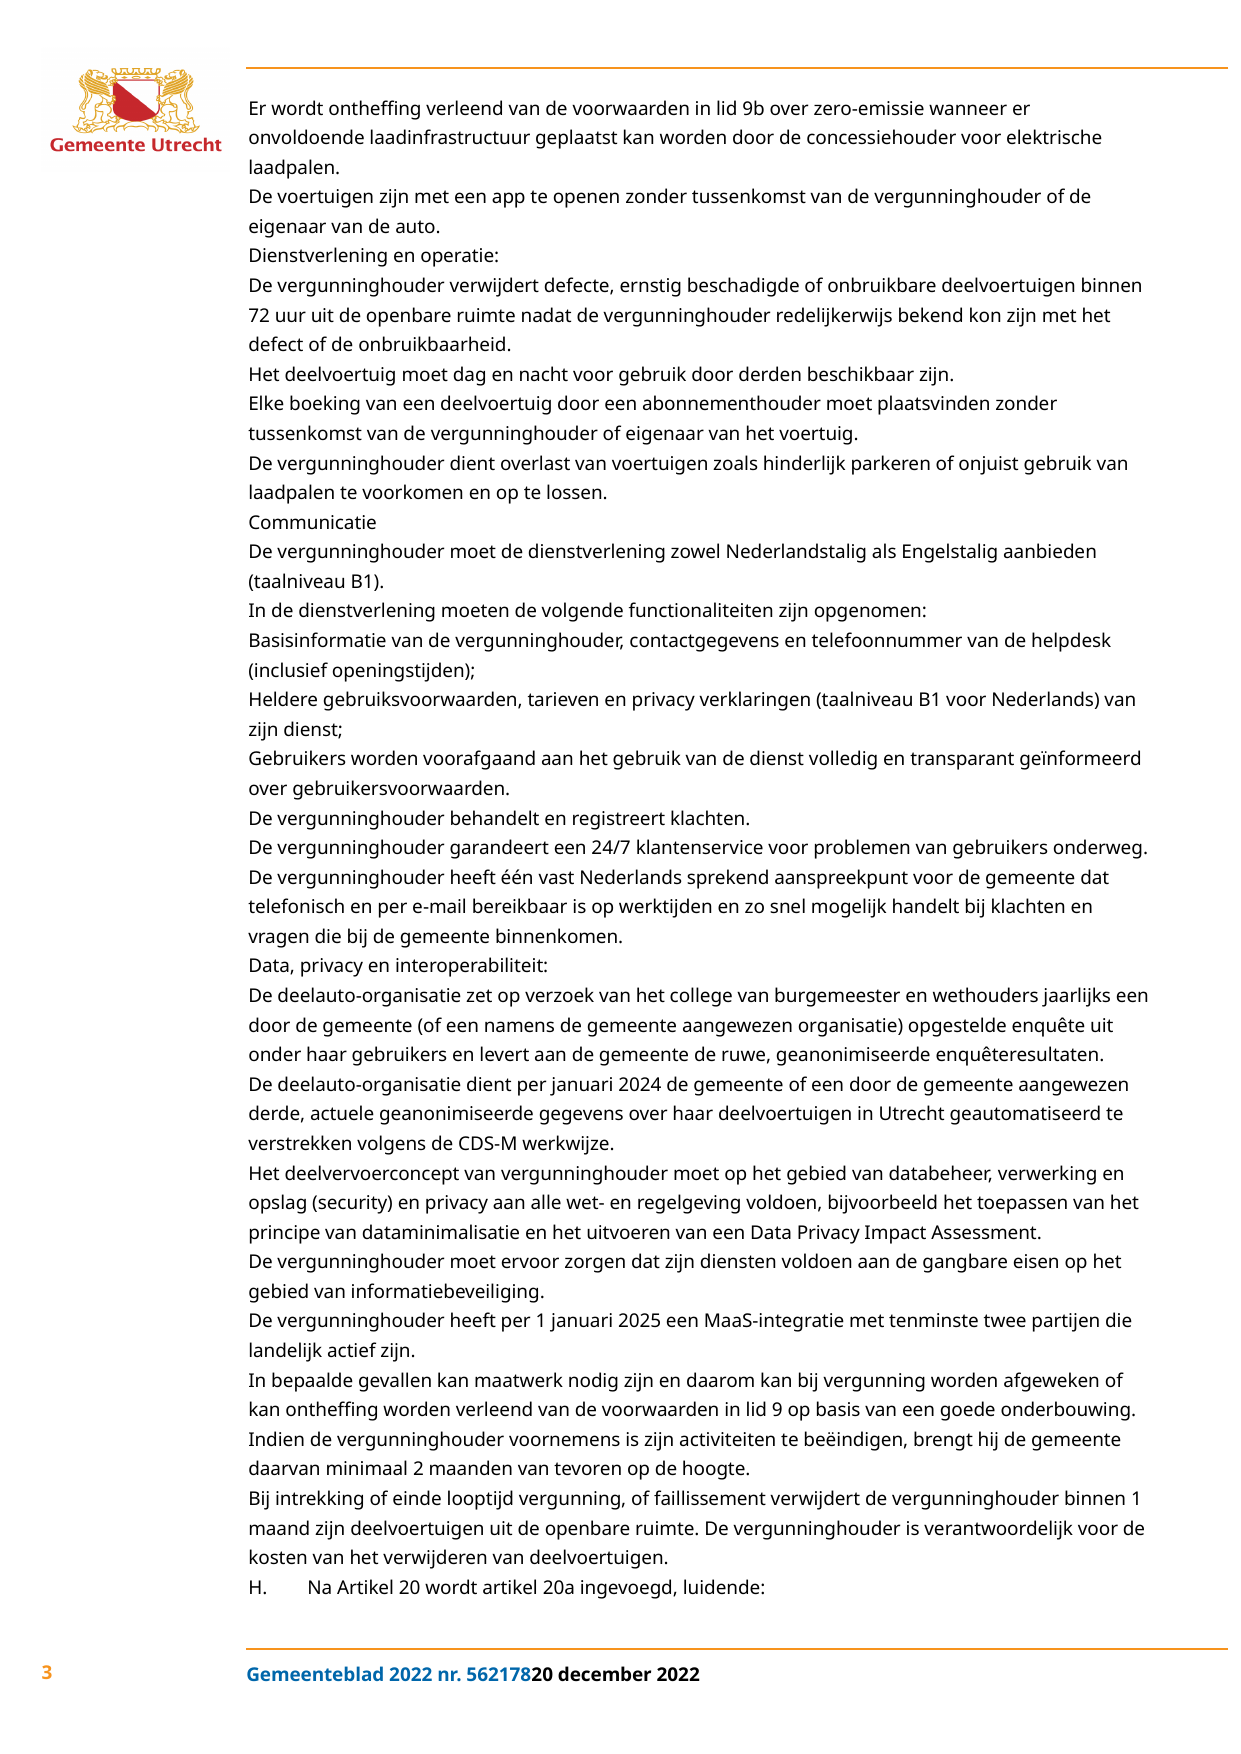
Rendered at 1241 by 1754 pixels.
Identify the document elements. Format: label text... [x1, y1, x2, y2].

text Data, privacy en interoperabiliteit: [248, 953, 1152, 978]
picture [41, 47, 231, 172]
text Bij intrekking of einde looptijd vergunning, of faillissement verwijdert de vergunninghouder binnen 1 maand zijn deelvoertuigen uit de openbare ruimte. De vergunninghouder is verantwoordelijk voor de kosten van het verwijderen van deelvoertuigen. [248, 1485, 1152, 1570]
text De vergunninghouder dient overlast van voertuigen zoals hinderlijk parkeren of onjuist gebruik van laadpalen te voorkomen en op te lossen. [248, 450, 1152, 505]
text In de dienstverlening moeten de volgende functionaliteiten zijn opgenomen: [248, 598, 1152, 623]
text De vergunninghouder moet de dienstverlening zowel Nederlandstalig als Engelstalig aanbieden (taalniveau B1). [248, 538, 1152, 594]
text Er wordt ontheffing verleend van de voorwaarden in lid 9b over zero-emissie wanneer er onvoldoende laadinfrastructuur geplaatst kan worden door de concessiehouder voor elektrische laadpalen. [248, 95, 1152, 180]
text De vergunninghouder heeft per 1 januari 2025 een MaaS-integratie met tenminste twee partijen die landelijk actief zijn. [248, 1308, 1152, 1363]
list Na Artikel 20 wordt artikel 20a ingevoegd, luidende: [248, 1574, 1152, 1600]
text De deelauto-organisatie dient per januari 2024 de gemeente of een door de gemeente aangewezen derde, actuele geanonimiseerde gegevens over haar deelvoertuigen in Utrecht geautomatiseerd te verstrekken volgens de CDS-M werkwijze. [248, 1071, 1152, 1156]
text Elke boeking van een deelvoertuig door een abonnementhouder moet plaatsvinden zonder tussenkomst van de vergunninghouder of eigenaar van het voertuig. [248, 391, 1152, 446]
text Heldere gebruiksvoorwaarden, tarieven en privacy verklaringen (taalniveau B1 voor Nederlands) van zijn dienst; [248, 686, 1152, 742]
text De vergunninghouder garandeert een 24/7 klantenservice voor problemen van gebruikers onderweg. [248, 834, 1152, 860]
text In bepaalde gevallen kan maatwerk nodig zijn en daarom kan bij vergunning worden afgeweken of kan ontheffing worden verleend van de voorwaarden in lid 9 op basis van een goede onderbouwing. [248, 1367, 1152, 1422]
text De voertuigen zijn met een app te openen zonder tussenkomst van de vergunninghouder of de eigenaar van de auto. [248, 183, 1152, 239]
text Indien de vergunninghouder voornemens is zijn activiteiten te beëindigen, brengt hij de gemeente daarvan minimaal 2 maanden van tevoren op de hoogte. [248, 1426, 1152, 1481]
text De deelauto-organisatie zet op verzoek van het college van burgemeester en wethouders jaarlijks een door de gemeente (of een namens de gemeente aangewezen organisatie) opgestelde enquête uit onder haar gebruikers en levert aan de gemeente de ruwe, geanonimiseerde enquêteresultaten. [248, 982, 1152, 1067]
text Communicatie [248, 509, 1152, 535]
text De vergunninghouder behandelt en registreert klachten. [248, 805, 1152, 831]
text Het deelvervoerconcept van vergunninghouder moet op het gebied van databeheer, verwerking en opslag (security) en privacy aan alle wet- en regelgeving voldoen, bijvoorbeeld het toepassen van het principe van dataminimalisatie en het uitvoeren van een Data Privacy Impact Assessment. [248, 1160, 1152, 1245]
text Gebruikers worden voorafgaand aan het gebruik van de dienst volledig en transparant geïnformeerd over gebruikersvoorwaarden. [248, 746, 1152, 801]
text Dienstverlening en operatie: [248, 243, 1152, 268]
text Basisinformatie van de vergunninghouder, contactgegevens en telefoonnummer van de helpdesk (inclusief openingstijden); [248, 627, 1152, 683]
text De vergunninghouder moet ervoor zorgen dat zijn diensten voldoen aan de gangbare eisen op het gebied van informatiebeveiliging. [248, 1248, 1152, 1304]
text De vergunninghouder heeft één vast Nederlands sprekend aanspreekpunt voor de gemeente dat telefonisch en per e-mail bereikbaar is op werktijden en zo snel mogelijk handelt bij klachten en vragen die bij de gemeente binnenkomen. [248, 864, 1152, 949]
text De vergunninghouder verwijdert defecte, ernstig beschadigde of onbruikbare deelvoertuigen binnen 72 uur uit de openbare ruimte nadat de vergunninghouder redelijkerwijs bekend kon zijn met het defect of de onbruikbaarheid. [248, 272, 1152, 357]
text Het deelvoertuig moet dag en nacht voor gebruik door derden beschikbaar zijn. [248, 361, 1152, 387]
